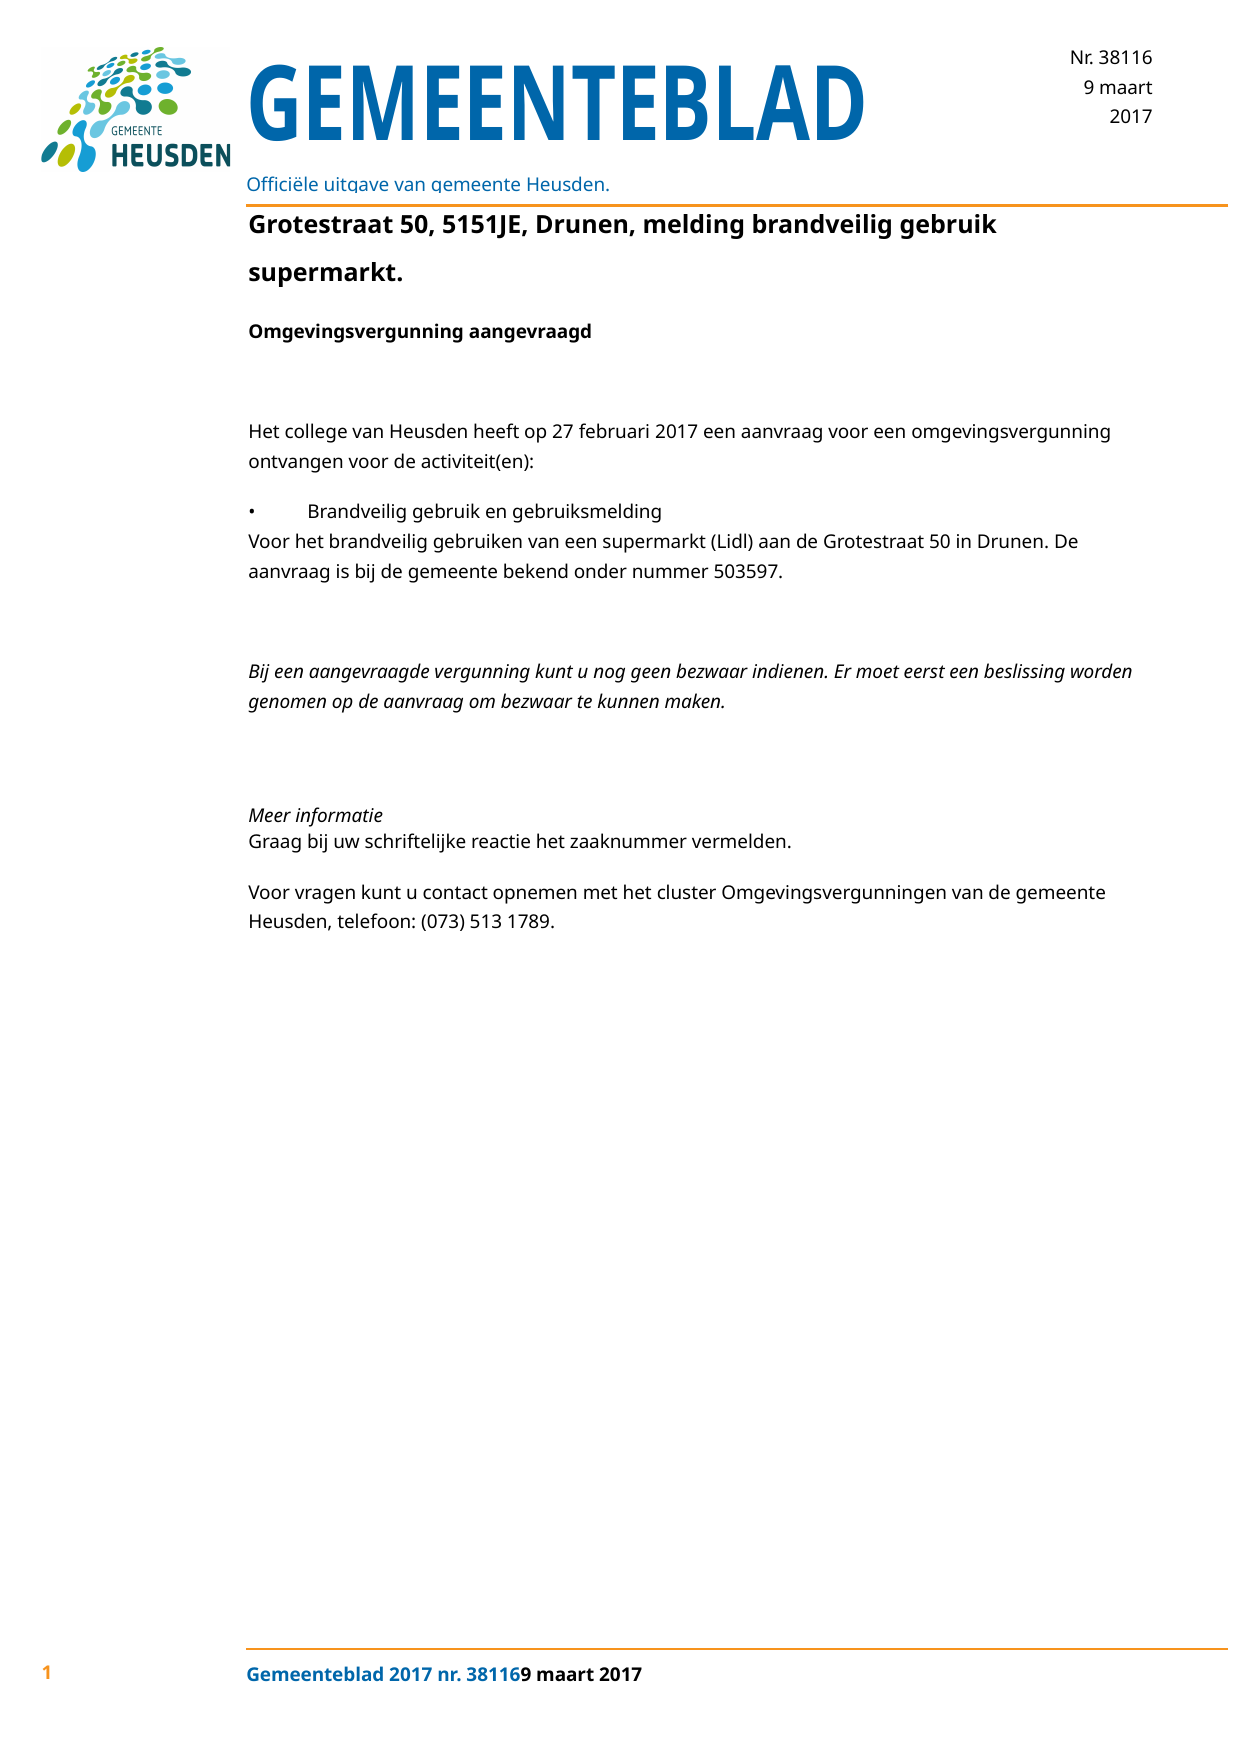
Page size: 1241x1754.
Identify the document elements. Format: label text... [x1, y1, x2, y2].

text Bij een aangevraagde vergunning kunt u nog geen bezwaar indienen. Er moet eerst een beslissing worden genomen op de aanvraag om bezwaar te kunnen maken. [248, 659, 1152, 714]
list Brandveilig gebruik en gebruiksmelding [248, 499, 1152, 524]
text Grotestraat 50, 5151JE, Drunen, melding brandveilig gebruik supermarkt. [248, 207, 1152, 288]
text Voor het brandveilig gebruiken van een supermarkt (Lidl) aan de Grotestraat 50 in Drunen. De aanvraag is bij de gemeente bekend onder nummer 503597. [248, 528, 1152, 584]
text Omgevingsvergunning aangevraagd [248, 318, 1152, 344]
text Het college van Heusden heeft op 27 februari 2017 een aanvraag voor een omgevingsvergunning ontvangen voor de activiteit(en): [248, 419, 1152, 474]
text Graag bij uw schriftelijke reactie het zaaknummer vermelden. [248, 828, 1152, 854]
picture [41, 47, 231, 172]
text Meer informatie [248, 803, 1152, 828]
text Voor vragen kunt u contact opnemen met het cluster Omgevingsvergunningen van de gemeente Heusden, telefoon: (073) 513 1789. [248, 879, 1152, 934]
